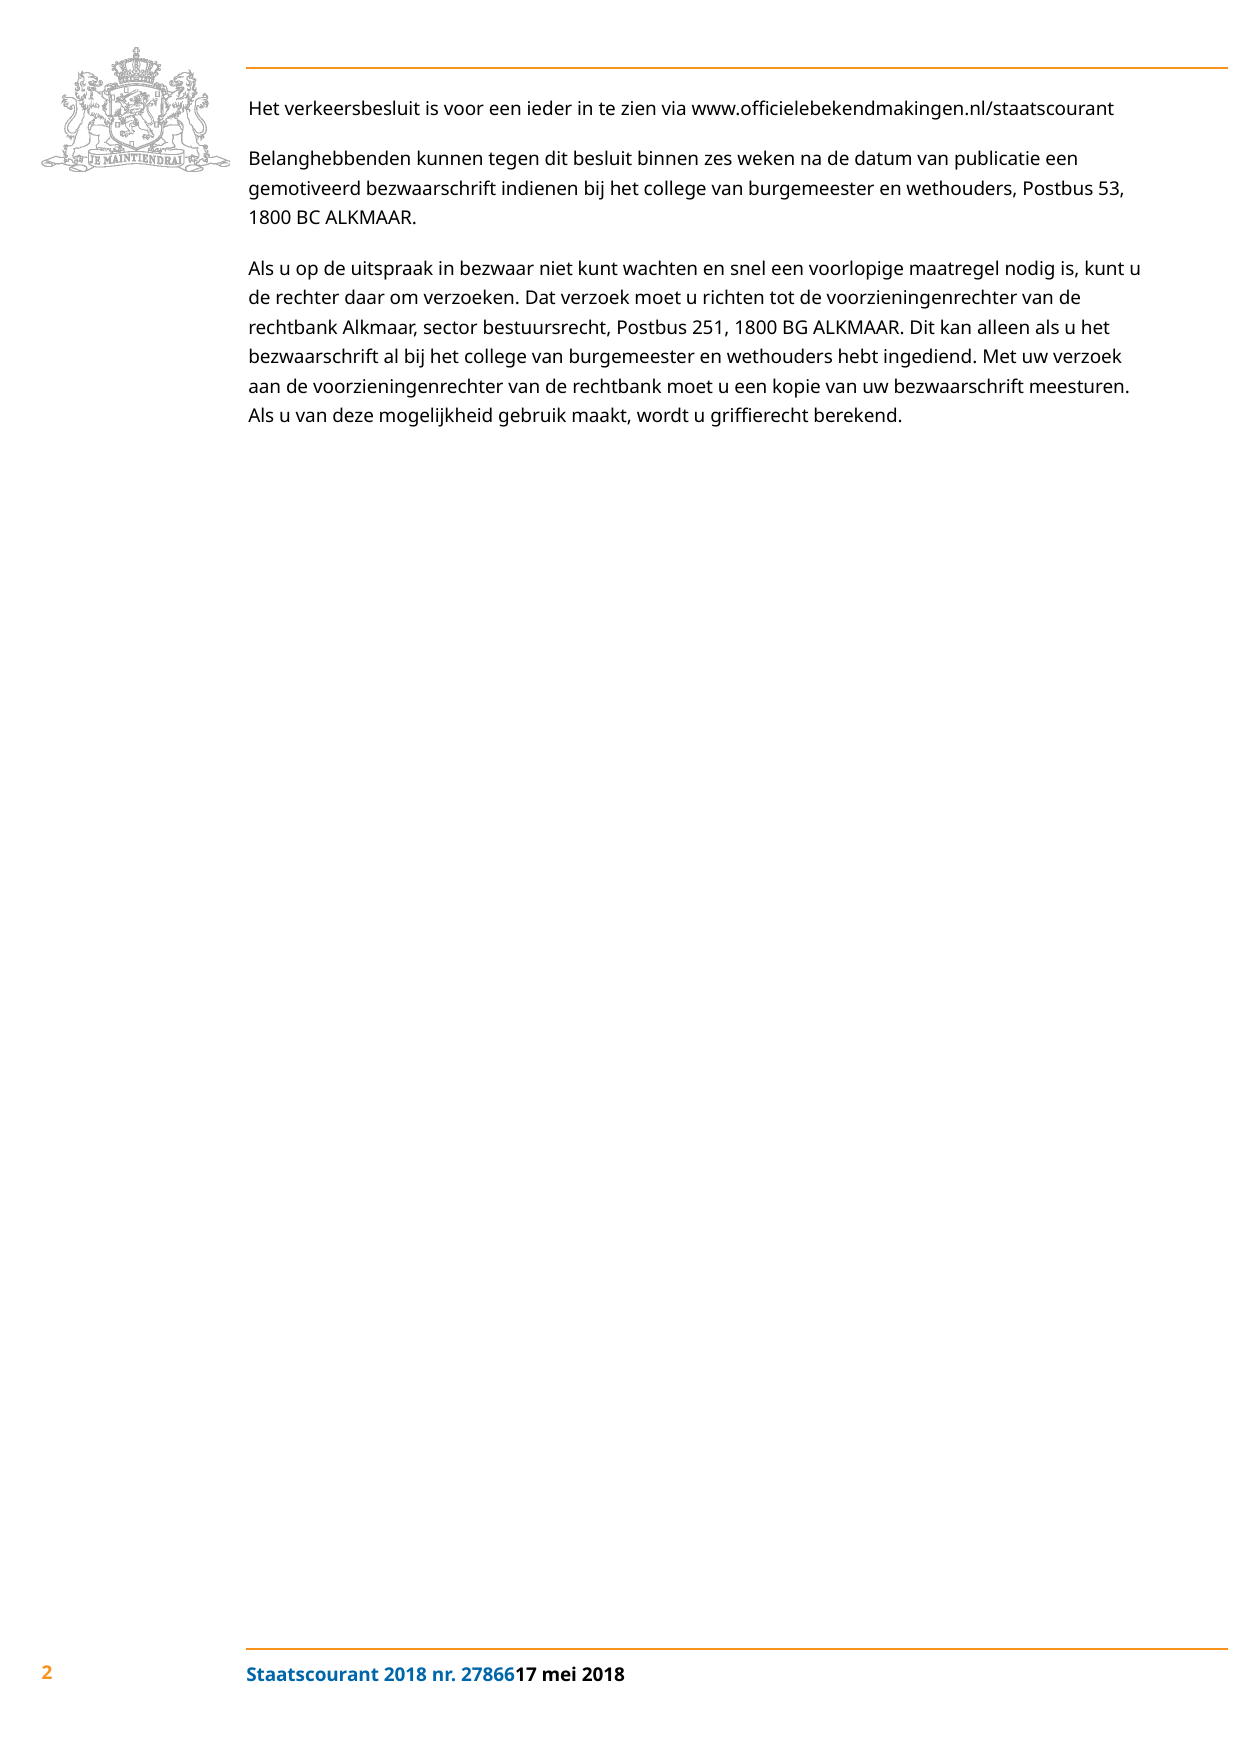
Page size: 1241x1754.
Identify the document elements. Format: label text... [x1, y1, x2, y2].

text Belanghebbenden kunnen tegen dit besluit binnen zes weken na de datum van publicatie een gemotiveerd bezwaarschrift indienen bij het college van burgemeester en wethouders, Postbus 53, 1800 BC ALKMAAR. [248, 145, 1152, 230]
picture [41, 47, 231, 172]
text Het verkeersbesluit is voor een ieder in te zien via www.officielebekendmakingen.nl/staatscourant [248, 95, 1152, 121]
text Als u op de uitspraak in bezwaar niet kunt wachten en snel een voorlopige maatregel nodig is, kunt u de rechter daar om verzoeken. Dat verzoek moet u richten tot de voorzieningenrechter van de rechtbank Alkmaar, sector bestuursrecht, Postbus 251, 1800 BG ALKMAAR. Dit kan alleen als u het bezwaarschrift al bij het college van burgemeester en wethouders hebt ingediend. Met uw verzoek aan de voorzieningenrechter van de rechtbank moet u een kopie van uw bezwaarschrift meesturen. Als u van deze mogelijkheid gebruik maakt, wordt u griffierecht berekend. [248, 255, 1152, 428]
